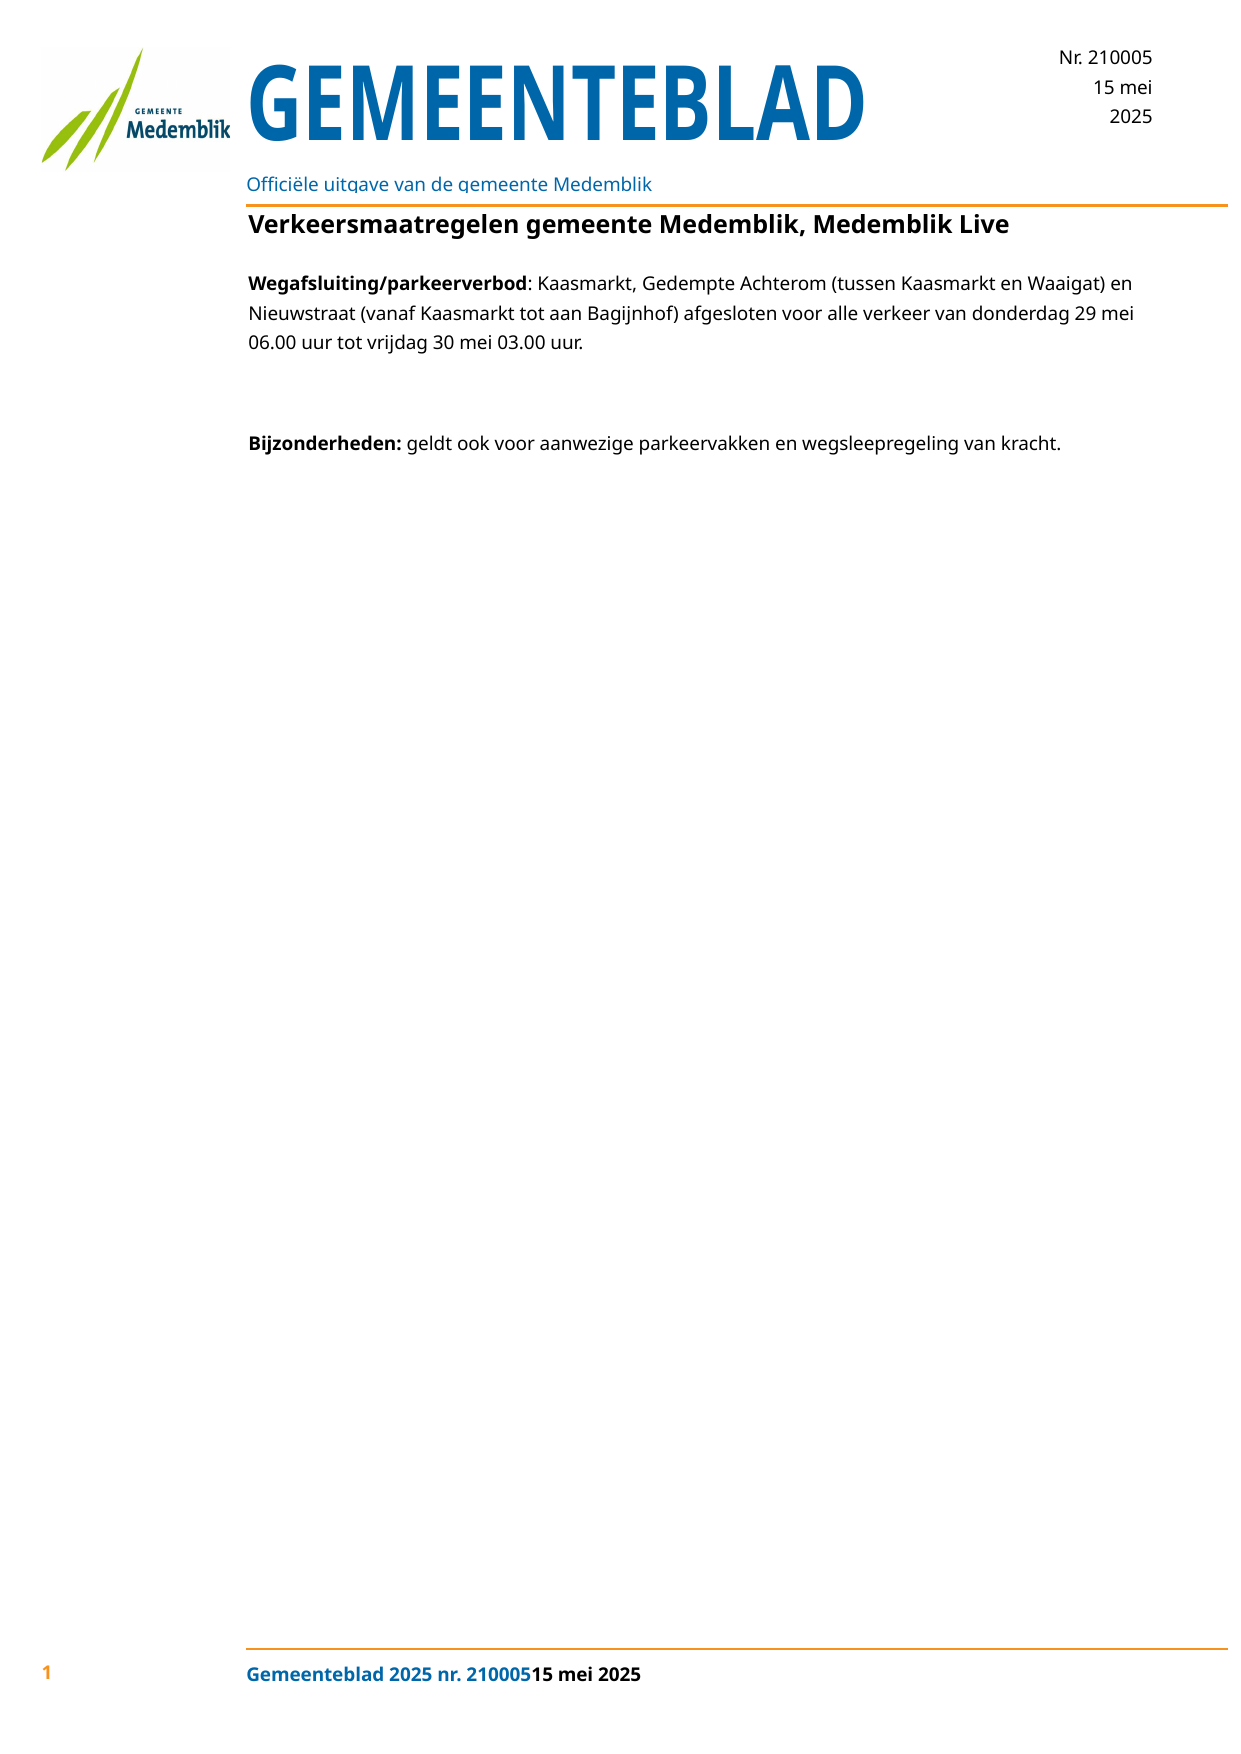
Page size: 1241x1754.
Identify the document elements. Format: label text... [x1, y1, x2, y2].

text Wegafsluiting/parkeerverbod: Kaasmarkt, Gedempte Achterom (tussen Kaasmarkt en Waaigat) en Nieuwstraat (vanaf Kaasmarkt tot aan Bagijnhof) afgesloten voor alle verkeer van donderdag 29 mei 06.00 uur tot vrijdag 30 mei 03.00 uur. [248, 270, 1152, 355]
text Verkeersmaatregelen gemeente Medemblik, Medemblik Live [248, 207, 1152, 241]
picture [41, 47, 231, 172]
text Bijzonderheden: geldt ook voor aanwezige parkeervakken en wegsleepregeling van kracht. [248, 430, 1152, 456]
